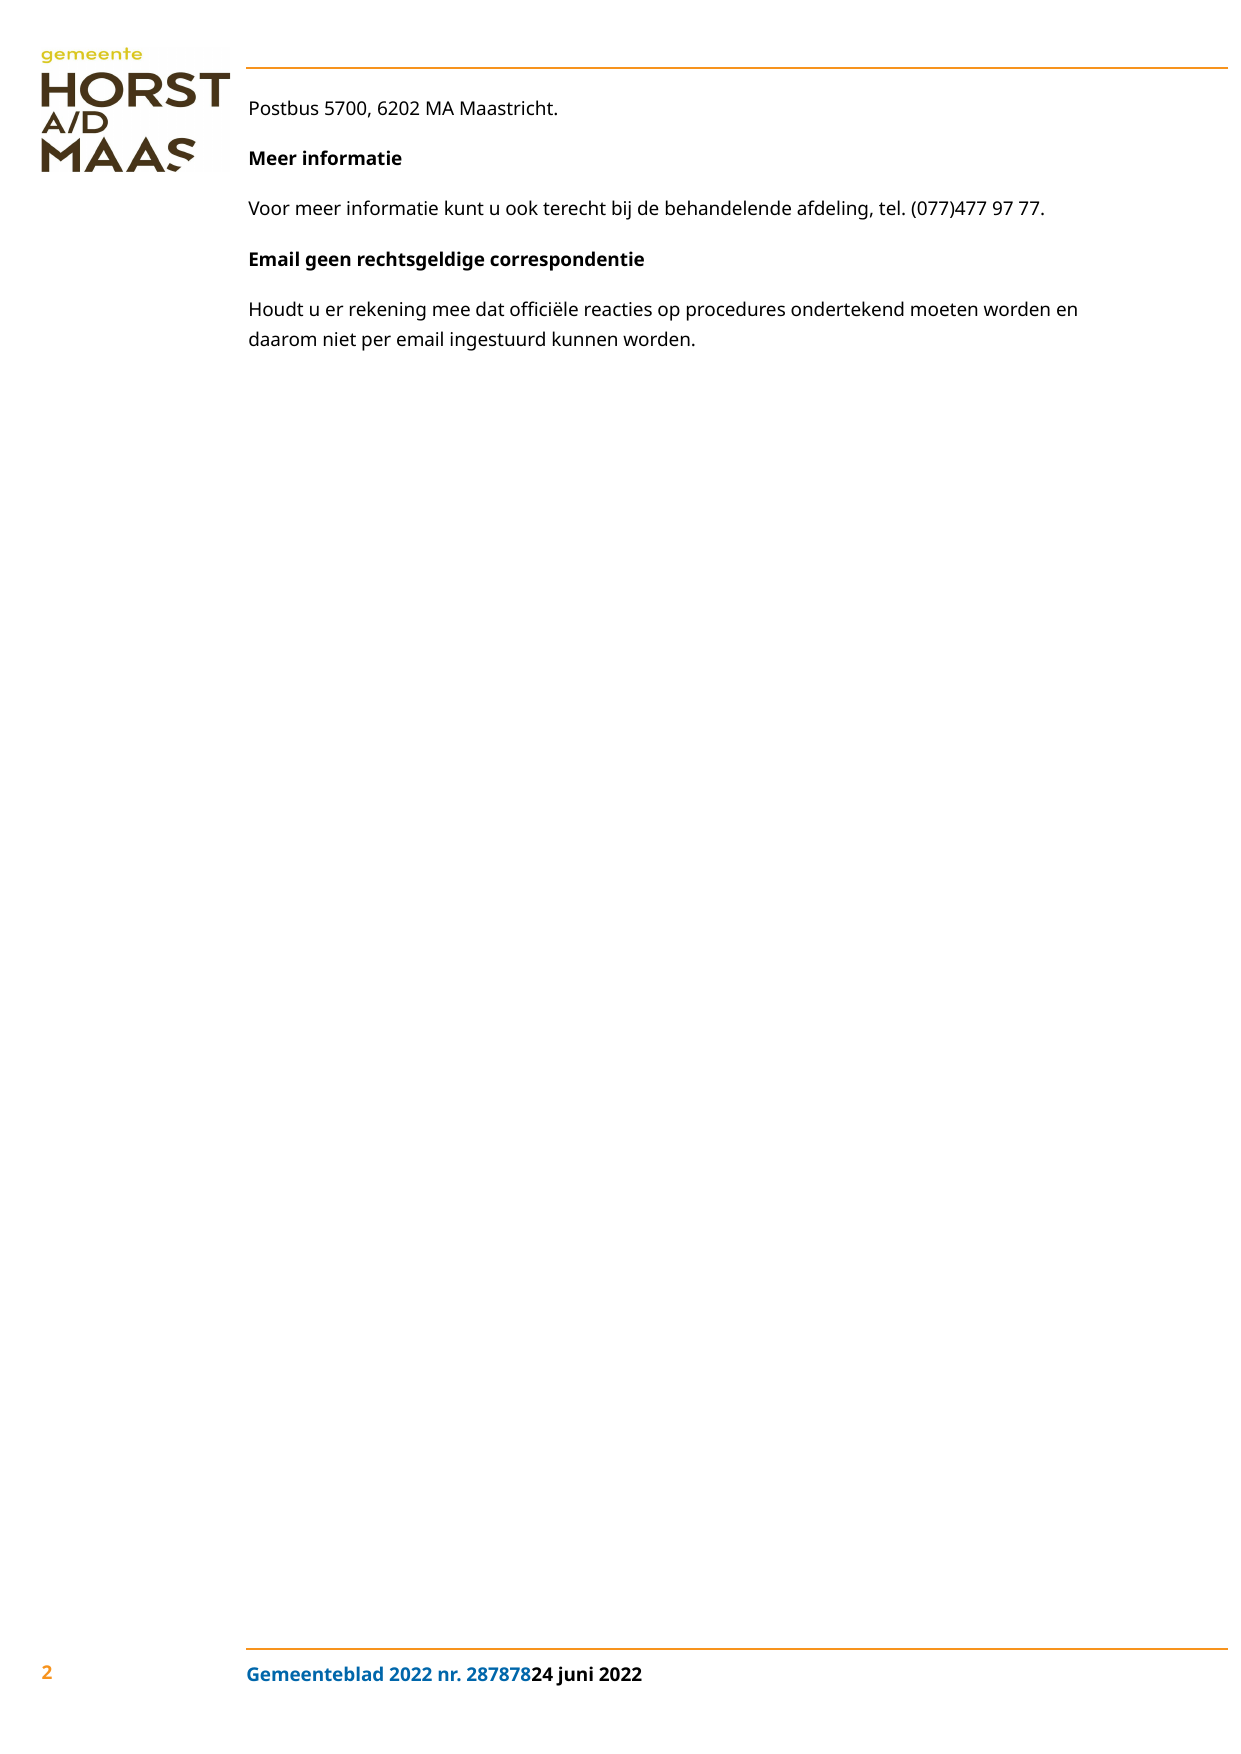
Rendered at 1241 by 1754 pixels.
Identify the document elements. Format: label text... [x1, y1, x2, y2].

text Email geen rechtsgeldige correspondentie [248, 246, 1152, 272]
text Houdt u er rekening mee dat officiële reacties op procedures ondertekend moeten worden en daarom niet per email ingestuurd kunnen worden. [248, 296, 1152, 352]
picture [41, 47, 231, 172]
text Voor meer informatie kunt u ook terecht bij de behandelende afdeling, tel. (077)477 97 77. [248, 196, 1152, 221]
text Postbus 5700, 6202 MA Maastricht. [248, 95, 1152, 121]
text Meer informatie [248, 145, 1152, 171]
